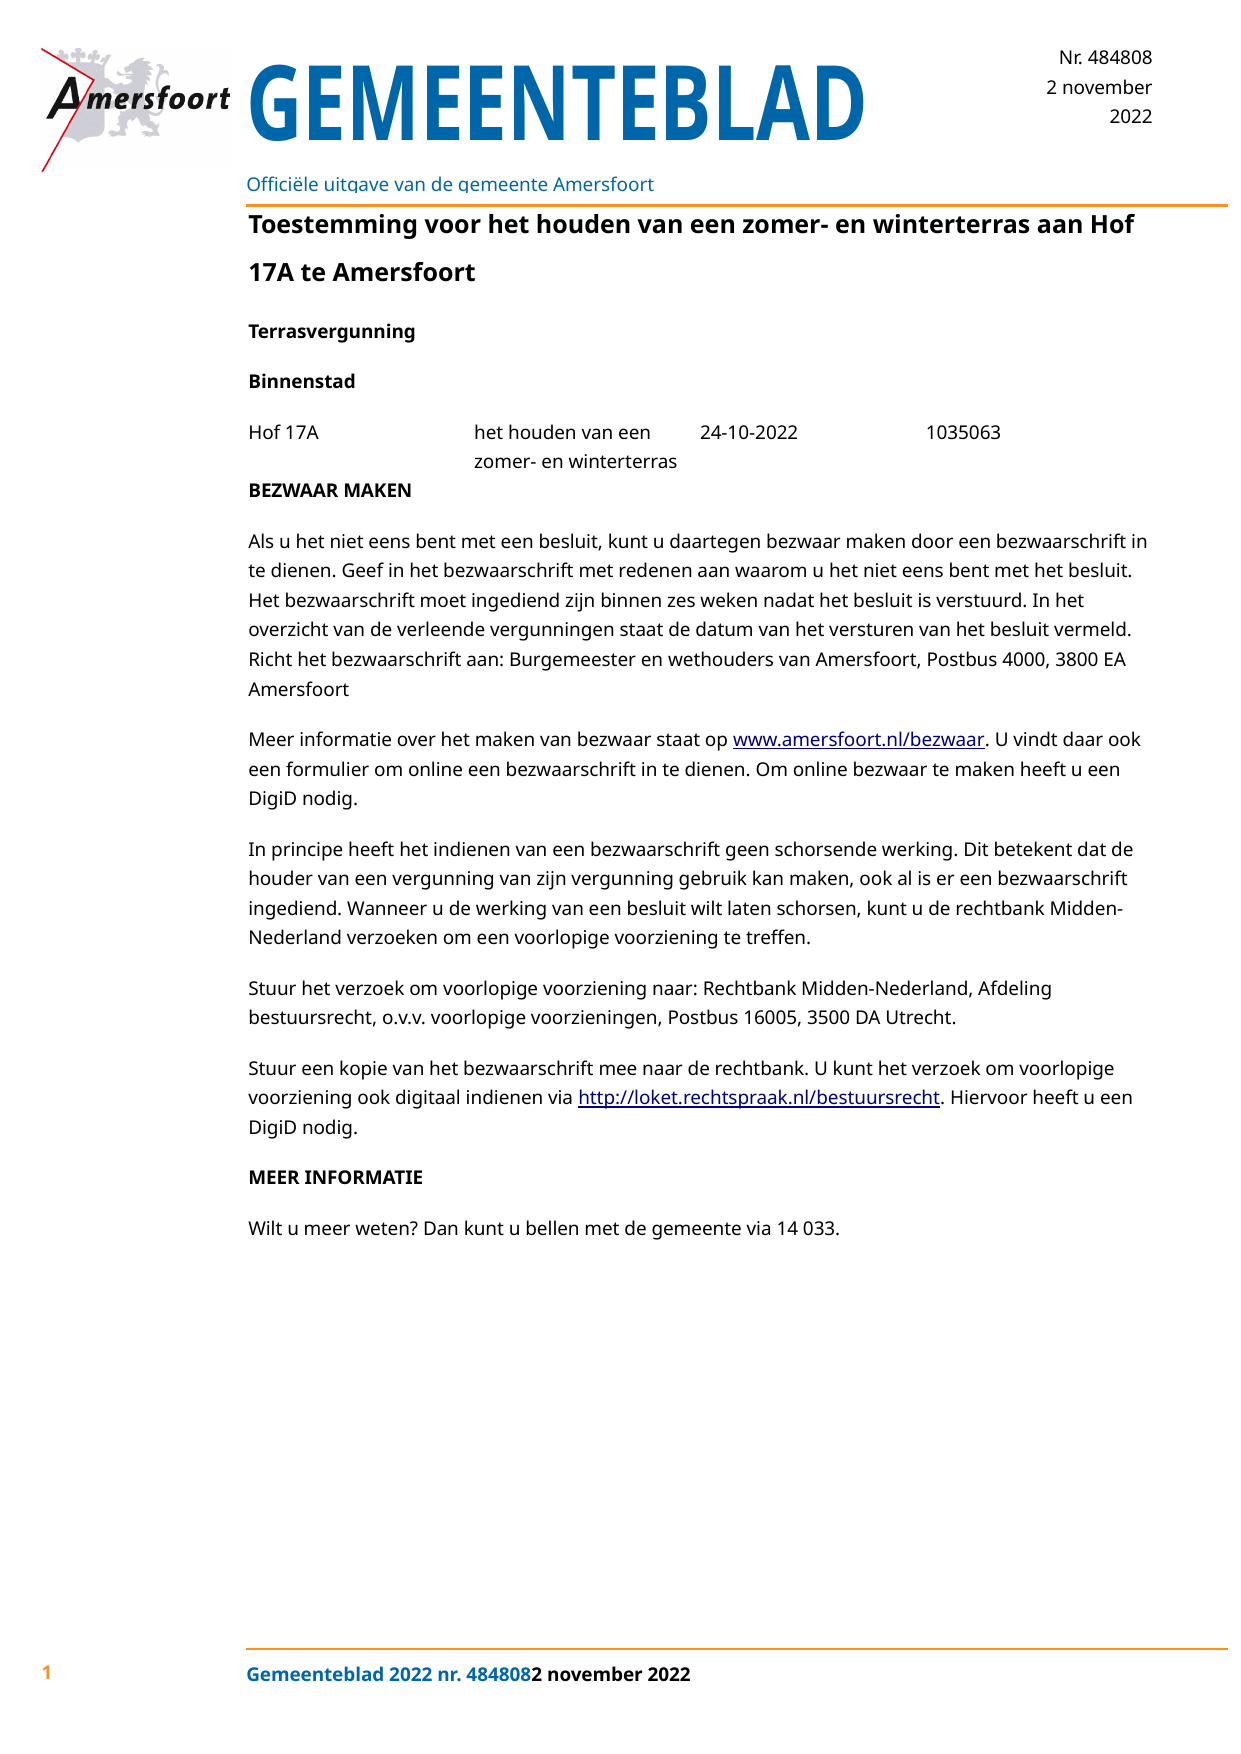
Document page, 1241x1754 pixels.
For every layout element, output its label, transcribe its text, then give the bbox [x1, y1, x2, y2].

text Binnenstad [248, 368, 1152, 394]
text BEZWAAR MAKEN [248, 477, 1152, 503]
table_header het houden van een zomer- en winterterras [474, 419, 700, 474]
table_header 1035063 [926, 419, 1152, 474]
table_header Hof 17A [248, 419, 474, 474]
text MEER INFORMATIE [248, 1164, 1152, 1190]
text Terrasvergunning [248, 318, 1152, 344]
table_header 24-10-2022 [700, 419, 926, 474]
text Stuur een kopie van het bezwaarschrift mee naar de rechtbank. U kunt het verzoek om voorlopige voorziening ook digitaal indienen via http://loket.rechtspraak.nl/bestuursrecht. Hiervoor heeft u een DigiD nodig. [248, 1055, 1152, 1140]
text In principe heeft het indienen van een bezwaarschrift geen schorsende werking. Dit betekent dat de houder van een vergunning van zijn vergunning gebruik kan maken, ook al is er een bezwaarschrift ingediend. Wanneer u de werking van een besluit wilt laten schorsen, kunt u de rechtbank Midden-Nederland verzoeken om een voorlopige voorziening te treffen. [248, 836, 1152, 950]
text Als u het niet eens bent met een besluit, kunt u daartegen bezwaar maken door een bezwaarschrift in te dienen. Geef in het bezwaarschrift met redenen aan waarom u het niet eens bent met het besluit. Het bezwaarschrift moet ingediend zijn binnen zes weken nadat het besluit is verstuurd. In het overzicht van de verleende vergunningen staat de datum van het versturen van het besluit vermeld. Richt het bezwaarschrift aan: Burgemeester en wethouders van Amersfoort, Postbus 4000, 3800 EA Amersfoort [248, 528, 1152, 701]
text Stuur het verzoek om voorlopige voorziening naar: Rechtbank Midden-Nederland, Afdeling bestuursrecht, o.v.v. voorlopige voorzieningen, Postbus 16005, 3500 DA Utrecht. [248, 975, 1152, 1030]
text Wilt u meer weten? Dan kunt u bellen met de gemeente via 14 033. [248, 1215, 1152, 1241]
text Toestemming voor het houden van een zomer- en winterterras aan Hof 17A te Amersfoort [248, 207, 1152, 288]
text Meer informatie over het maken van bezwaar staat op www.amersfoort.nl/bezwaar. U vindt daar ook een formulier om online een bezwaarschrift in te dienen. Om online bezwaar te maken heeft u een DigiD nodig. [248, 726, 1152, 811]
picture [41, 47, 231, 172]
